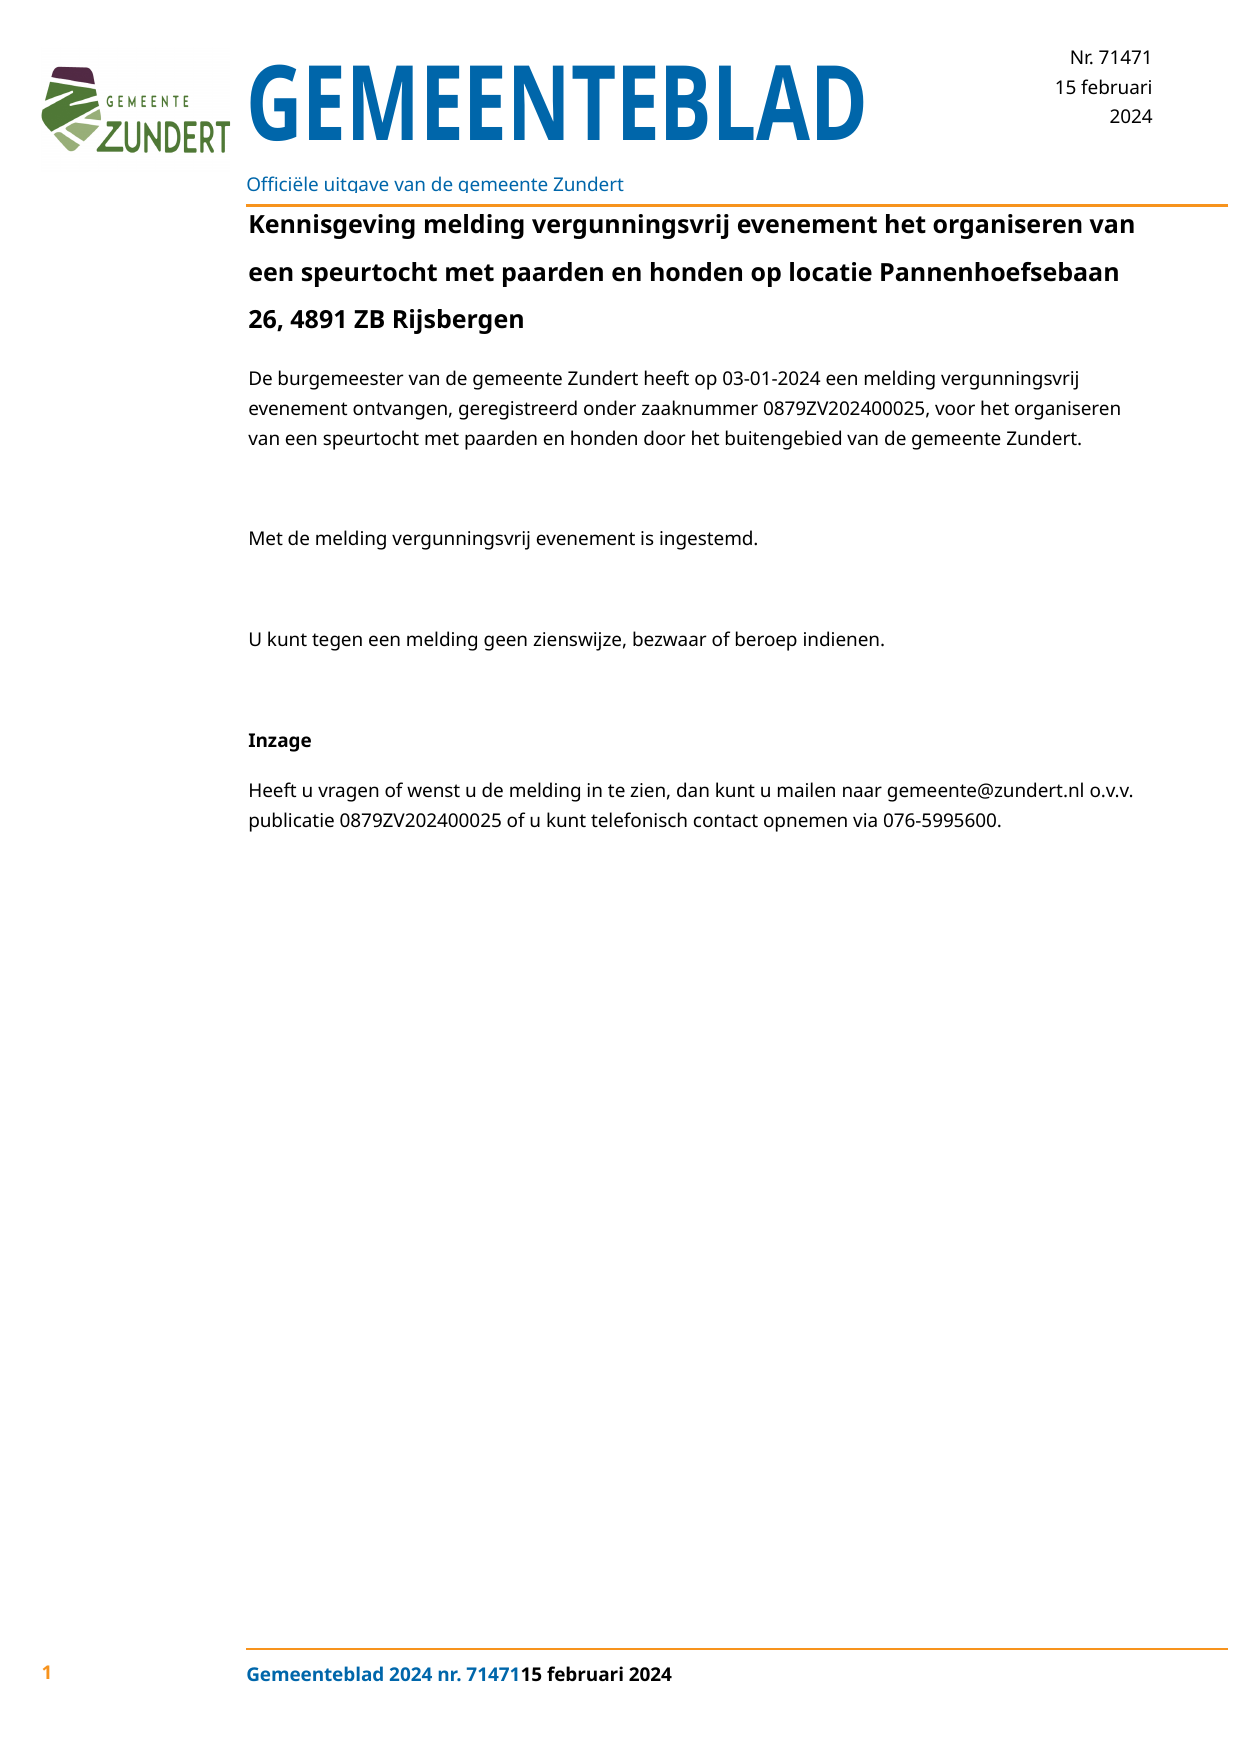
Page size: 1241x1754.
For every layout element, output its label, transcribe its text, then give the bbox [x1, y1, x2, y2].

text U kunt tegen een melding geen zienswijze, bezwaar of beroep indienen. [248, 626, 1152, 652]
text De burgemeester van de gemeente Zundert heeft op 03-01-2024 een melding vergunningsvrij evenement ontvangen, geregistreerd onder zaaknummer 0879ZV202400025, voor het organiseren van een speurtocht met paarden en honden door het buitengebied van de gemeente Zundert. [248, 366, 1152, 450]
text Heeft u vragen of wenst u de melding in te zien, dan kunt u mailen naar gemeente@zundert.nl o.v.v. publicatie 0879ZV202400025 of u kunt telefonisch contact opnemen via 076-5995600. [248, 778, 1152, 833]
text Met de melding vergunningsvrij evenement is ingestemd. [248, 526, 1152, 551]
text Inzage [248, 727, 1152, 753]
picture [41, 47, 231, 172]
text Kennisgeving melding vergunningsvrij evenement het organiseren van een speurtocht met paarden en honden op locatie Pannenhoefsebaan 26, 4891 ZB Rijsbergen [248, 207, 1152, 336]
